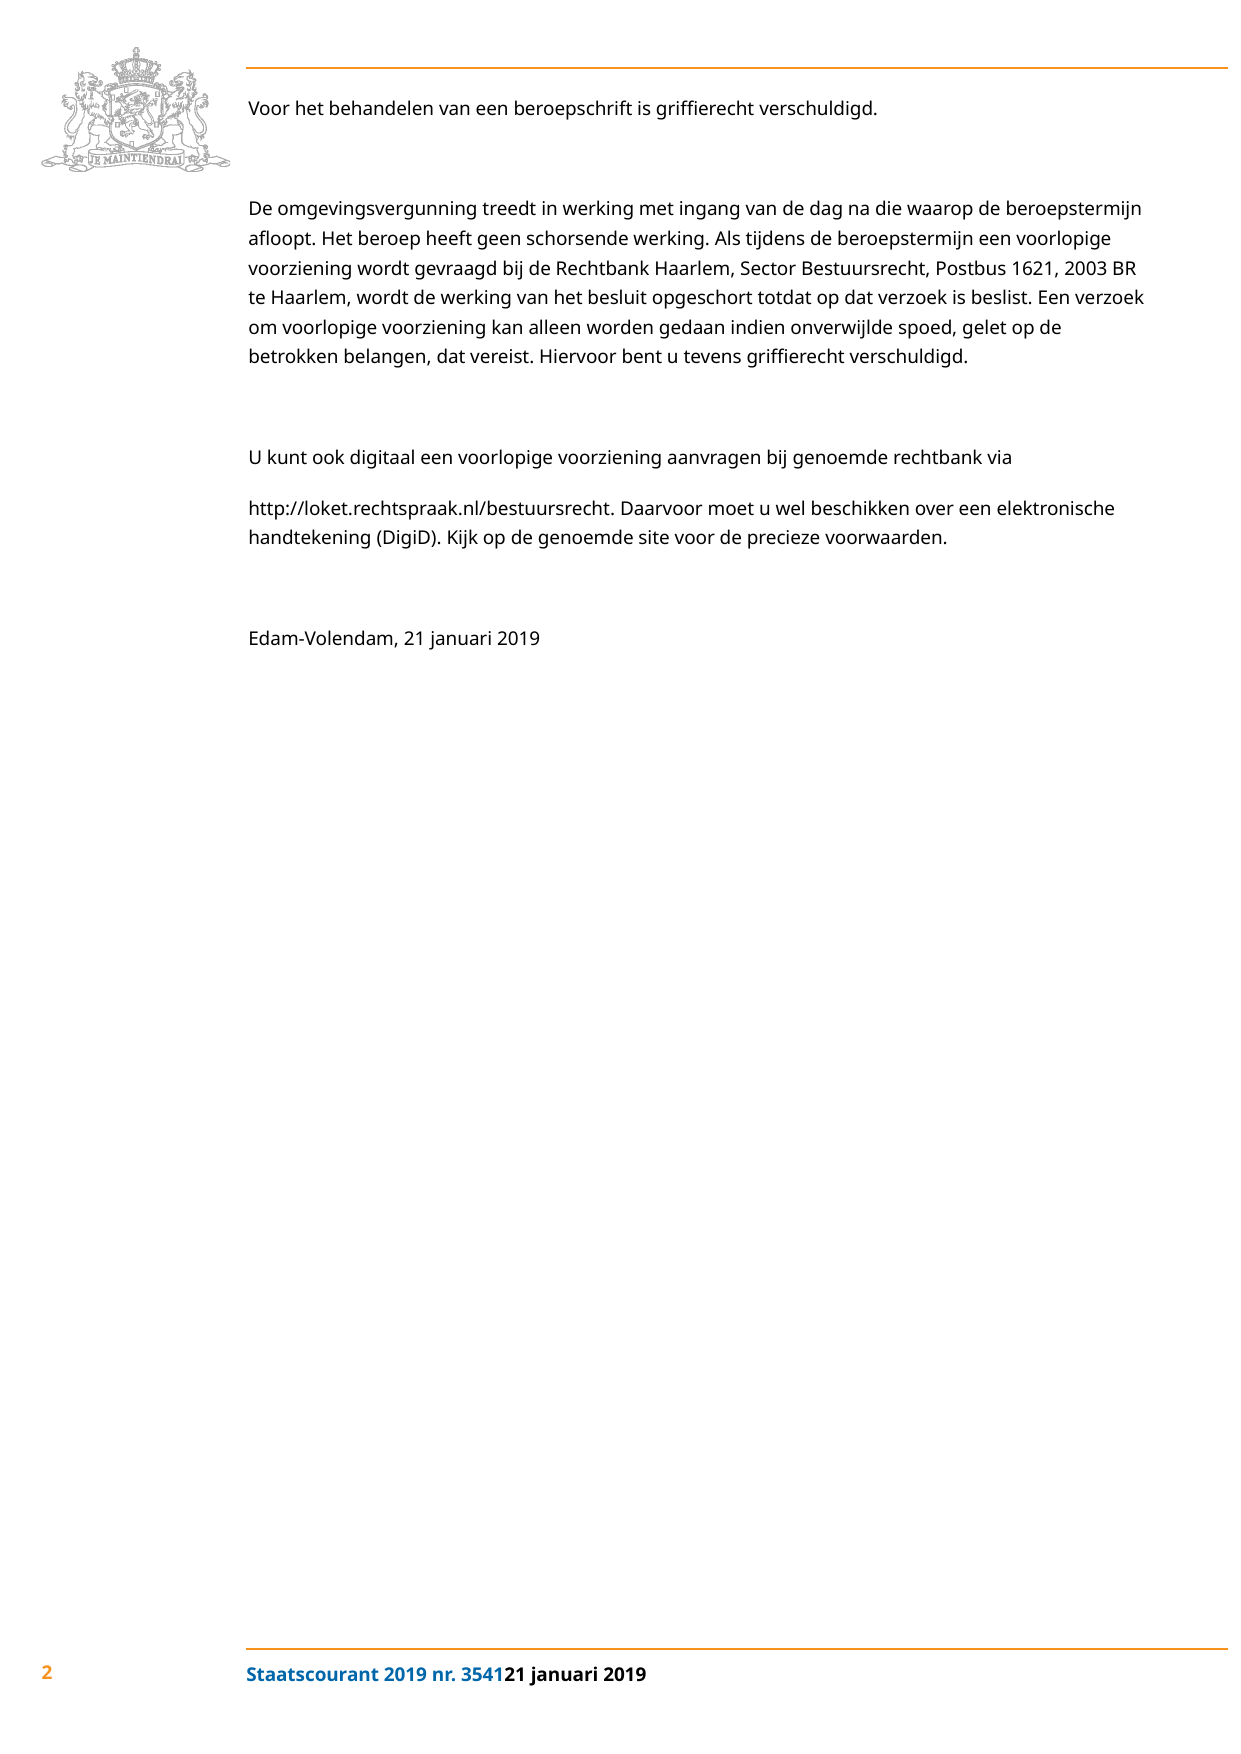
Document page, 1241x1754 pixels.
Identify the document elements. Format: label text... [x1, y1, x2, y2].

picture [41, 47, 231, 172]
text De omgevingsvergunning treedt in werking met ingang van de dag na die waarop de beroepstermijn afloopt. Het beroep heeft geen schorsende werking. Als tijdens de beroepstermijn een voorlopige voorziening wordt gevraagd bij de Rechtbank Haarlem, Sector Bestuursrecht, Postbus 1621, 2003 BR te Haarlem, wordt de werking van het besluit opgeschort totdat op dat verzoek is beslist. Een verzoek om voorlopige voorziening kan alleen worden gedaan indien onverwijlde spoed, gelet op de betrokken belangen, dat vereist. Hiervoor bent u tevens griffierecht verschuldigd. [248, 196, 1152, 369]
text U kunt ook digitaal een voorlopige voorziening aanvragen bij genoemde rechtbank via [248, 444, 1152, 470]
text http://loket.rechtspraak.nl/bestuursrecht. Daarvoor moet u wel beschikken over een elektronische handtekening (DigiD). Kijk op de genoemde site voor de precieze voorwaarden. [248, 495, 1152, 550]
text Edam-Volendam, 21 januari 2019 [248, 625, 1152, 651]
text Voor het behandelen van een beroepschrift is griffierecht verschuldigd. [248, 95, 1152, 121]
